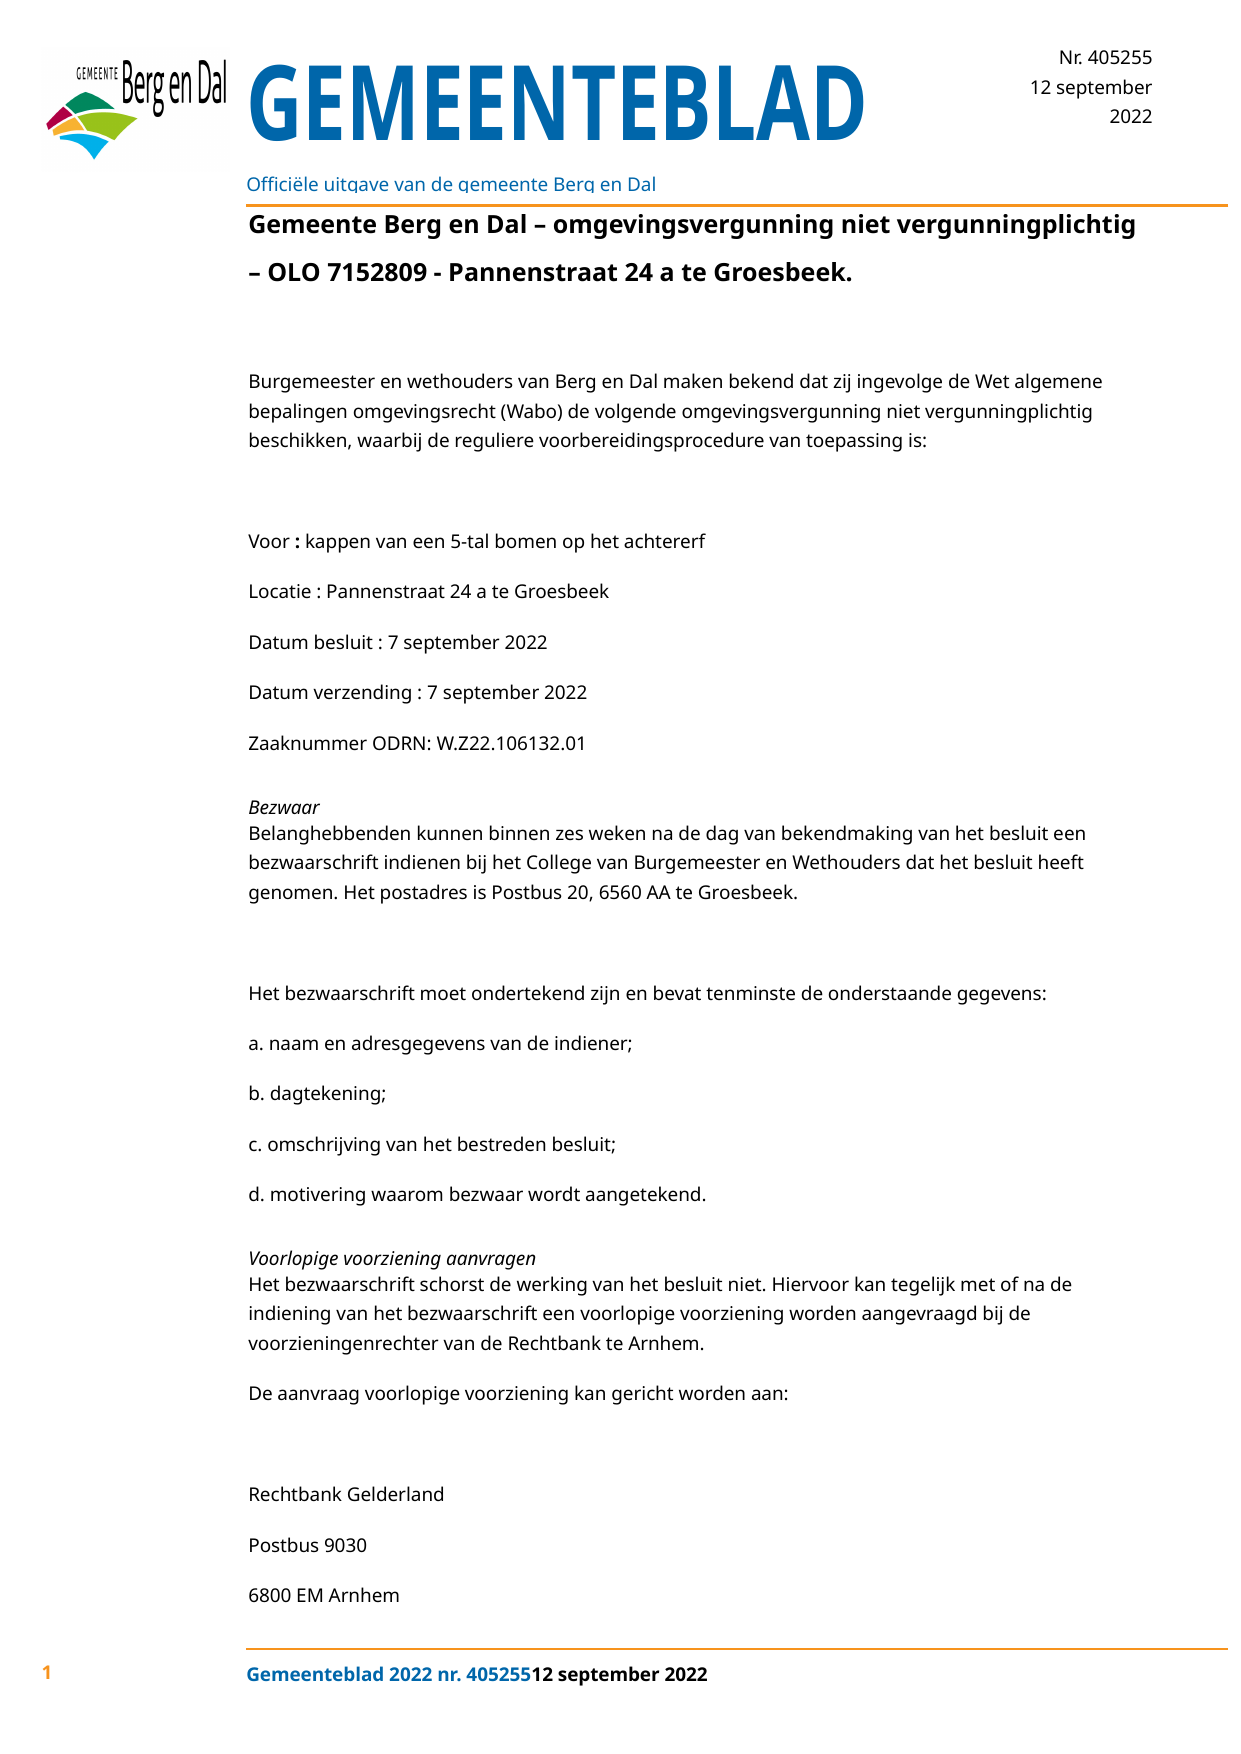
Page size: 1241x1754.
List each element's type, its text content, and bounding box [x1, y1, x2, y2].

picture [41, 47, 231, 172]
text Datum besluit : 7 september 2022 [248, 629, 1152, 655]
text b. dagtekening; [248, 1081, 1152, 1106]
text Voor : kappen van een 5-tal bomen op het achtererf [248, 528, 1152, 554]
text Bezwaar [248, 794, 1152, 820]
text 6800 EM Arnhem [248, 1582, 1152, 1608]
text Burgemeester en wethouders van Berg en Dal maken bekend dat zij ingevolge de Wet algemene bepalingen omgevingsrecht (Wabo) de volgende omgevingsvergunning niet vergunningplichtig beschikken, waarbij de reguliere voorbereidingsprocedure van toepassing is: [248, 368, 1152, 453]
text a. naam en adresgegevens van de indiener; [248, 1030, 1152, 1056]
text Het bezwaarschrift moet ondertekend zijn en bevat tenminste de onderstaande gegevens: [248, 980, 1152, 1005]
text De aanvraag voorlopige voorziening kan gericht worden aan: [248, 1381, 1152, 1406]
text Rechtbank Gelderland [248, 1481, 1152, 1507]
text Datum verzending : 7 september 2022 [248, 679, 1152, 705]
text Belanghebbenden kunnen binnen zes weken na de dag van bekendmaking van het besluit een bezwaarschrift indienen bij het College van Burgemeester en Wethouders dat het besluit heeft genomen. Het postadres is Postbus 20, 6560 AA te Groesbeek. [248, 820, 1152, 904]
text d. motivering waarom bezwaar wordt aangetekend. [248, 1181, 1152, 1207]
text c. omschrijving van het bestreden besluit; [248, 1131, 1152, 1157]
text Postbus 9030 [248, 1532, 1152, 1558]
text Zaaknummer ODRN: W.Z22.106132.01 [248, 730, 1152, 756]
text Gemeente Berg en Dal – omgevingsvergunning niet vergunningplichtig – OLO 7152809 - Pannenstraat 24 a te Groesbeek. [248, 207, 1152, 288]
text Voorlopige voorziening aanvragen [248, 1245, 1152, 1271]
text Het bezwaarschrift schorst de werking van het besluit niet. Hiervoor kan tegelijk met of na de indiening van het bezwaarschrift een voorlopige voorziening worden aangevraagd bij de voorzieningenrechter van de Rechtbank te Arnhem. [248, 1271, 1152, 1356]
text Locatie : Pannenstraat 24 a te Groesbeek [248, 579, 1152, 604]
